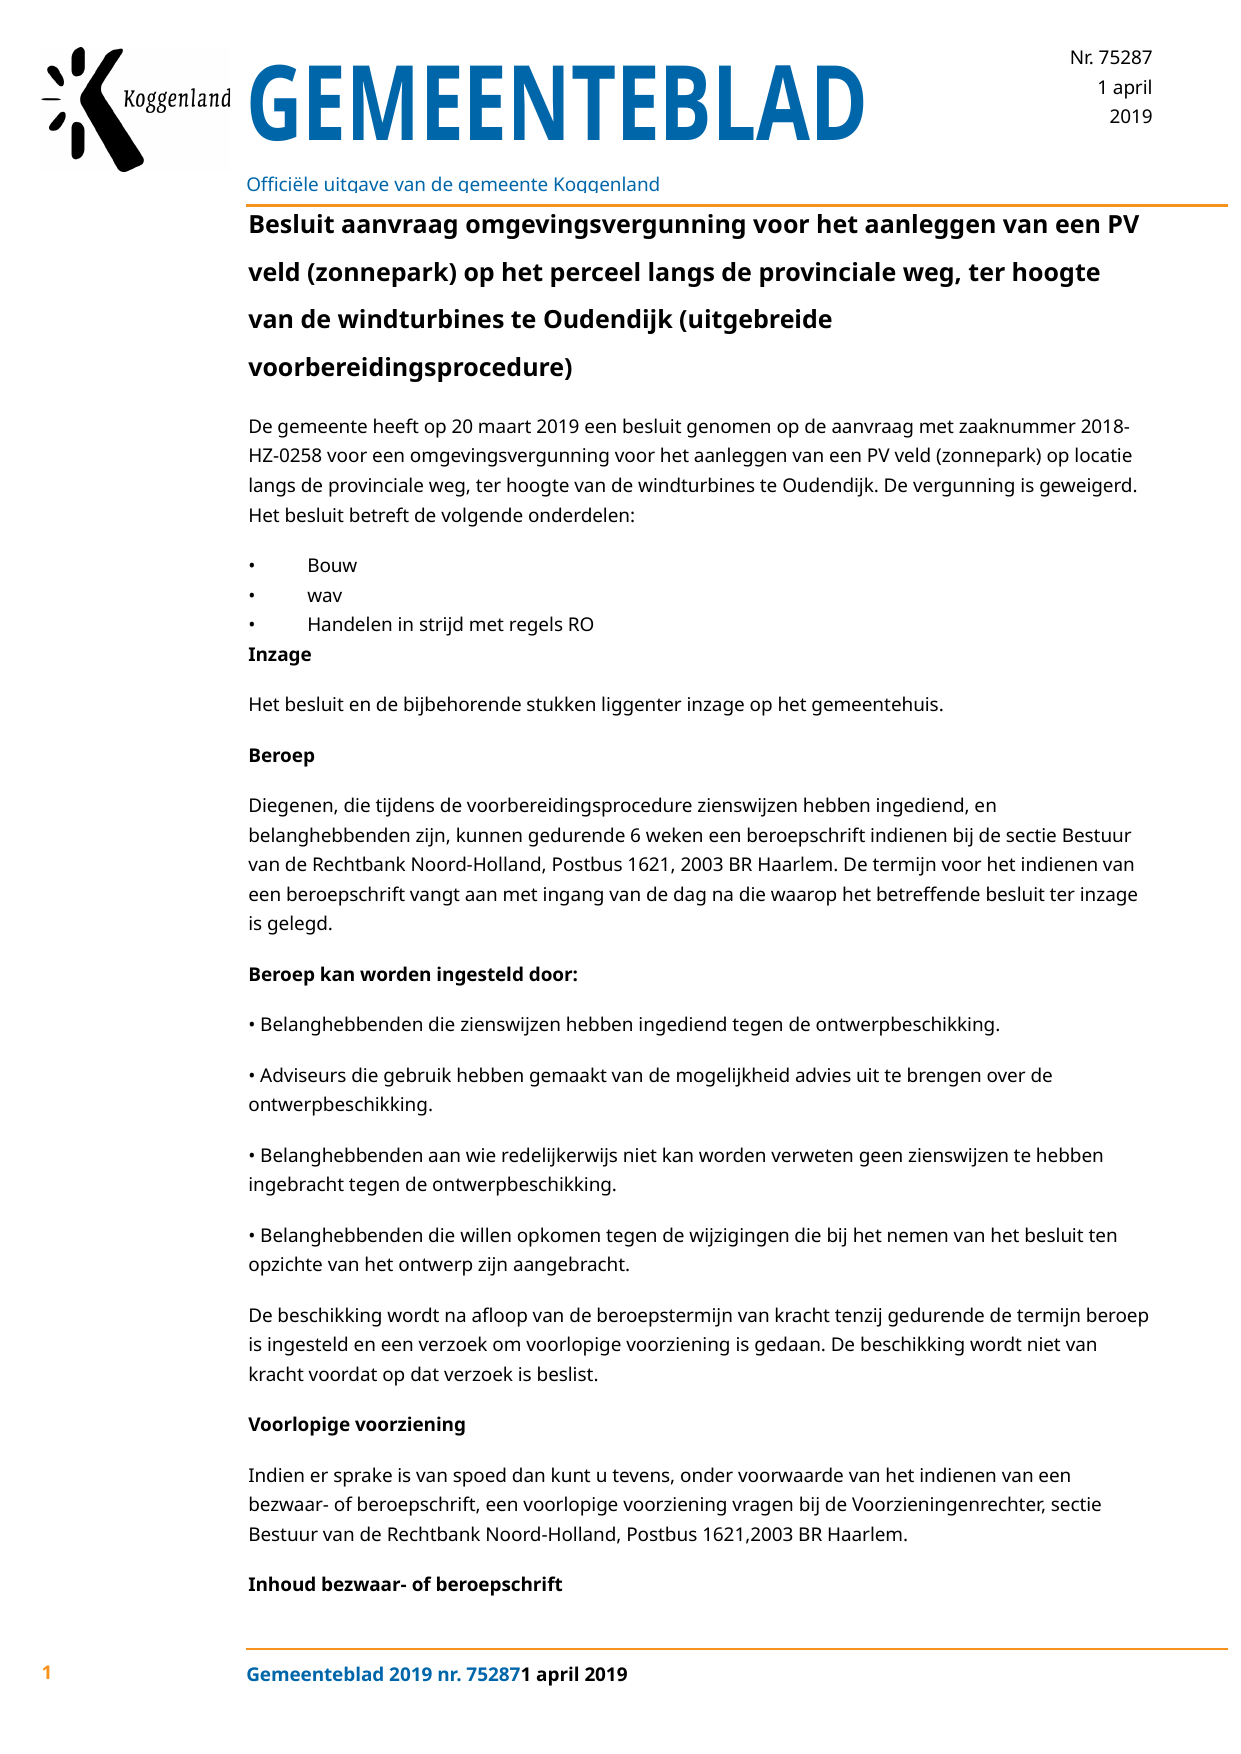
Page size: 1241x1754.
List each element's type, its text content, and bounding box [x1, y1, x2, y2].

text Beroep [248, 742, 1152, 768]
text Beroep kan worden ingesteld door: [248, 961, 1152, 987]
text Inzage [248, 641, 1152, 667]
text Het besluit en de bijbehorende stukken liggenter inzage op het gemeentehuis. [248, 691, 1152, 717]
list wav [248, 582, 1152, 608]
text Voorlopige voorziening [248, 1411, 1152, 1437]
text Besluit aanvraag omgevingsvergunning voor het aanleggen van een PV veld (zonnepark) op het perceel langs de provinciale weg, ter hoogte van de windturbines te Oudendijk (uitgebreide voorbereidingsprocedure) [248, 207, 1152, 384]
text Diegenen, die tijdens de voorbereidingsprocedure zienswijzen hebben ingediend, en belanghebbenden zijn, kunnen gedurende 6 weken een beroepschrift indienen bij de sectie Bestuur van de Rechtbank Noord-Holland, Postbus 1621, 2003 BR Haarlem. De termijn voor het indienen van een beroepschrift vangt aan met ingang van de dag na die waarop het betreffende besluit ter inzage is gelegd. [248, 792, 1152, 936]
text De beschikking wordt na afloop van de beroepstermijn van kracht tenzij gedurende de termijn beroep is ingesteld en een verzoek om voorlopige voorziening is gedaan. De beschikking wordt niet van kracht voordat op dat verzoek is beslist. [248, 1302, 1152, 1387]
list Bouw [248, 552, 1152, 578]
text Indien er sprake is van spoed dan kunt u tevens, onder voorwaarde van het indienen van een bezwaar- of beroepschrift, een voorlopige voorziening vragen bij de Voorzieningenrechter, sectie Bestuur van de Rechtbank Noord-Holland, Postbus 1621,2003 BR Haarlem. [248, 1462, 1152, 1547]
list Handelen in strijd met regels RO [248, 611, 1152, 637]
text • Adviseurs die gebruik hebben gemaakt van de mogelijkheid advies uit te brengen over de ontwerpbeschikking. [248, 1062, 1152, 1117]
text • Belanghebbenden aan wie redelijkerwijs niet kan worden verweten geen zienswijzen te hebben ingebracht tegen de ontwerpbeschikking. [248, 1142, 1152, 1197]
text • Belanghebbenden die willen opkomen tegen de wijzigingen die bij het nemen van het besluit ten opzichte van het ontwerp zijn aangebracht. [248, 1222, 1152, 1277]
text • Belanghebbenden die zienswijzen hebben ingediend tegen de ontwerpbeschikking. [248, 1011, 1152, 1037]
text Inhoud bezwaar- of beroepschrift [248, 1571, 1152, 1597]
text De gemeente heeft op 20 maart 2019 een besluit genomen op de aanvraag met zaaknummer 2018-HZ-0258 voor een omgevingsvergunning voor het aanleggen van een PV veld (zonnepark) op locatie langs de provinciale weg, ter hoogte van de windturbines te Oudendijk. De vergunning is geweigerd. Het besluit betreft de volgende onderdelen: [248, 413, 1152, 528]
picture [41, 47, 231, 172]
